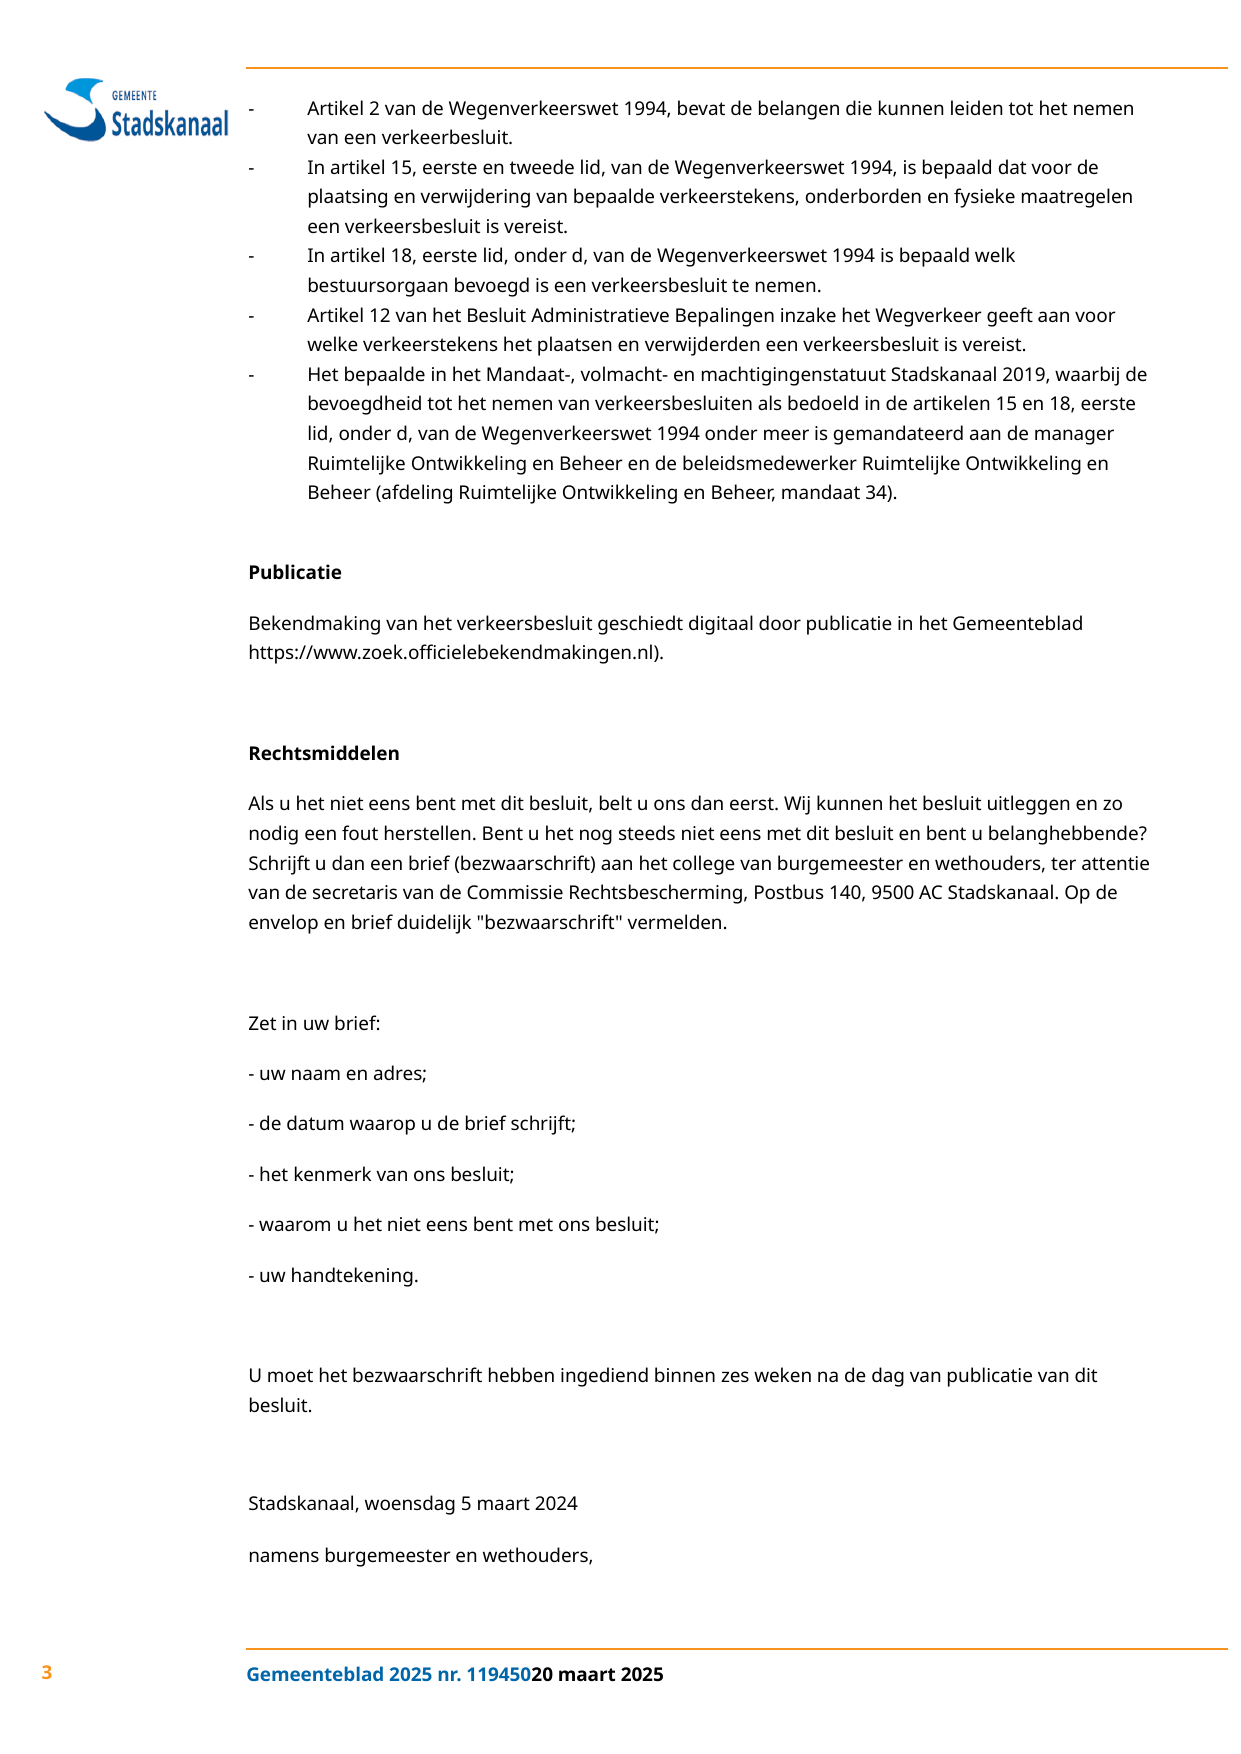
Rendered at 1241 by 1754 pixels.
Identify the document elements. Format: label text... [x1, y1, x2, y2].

text - uw naam en adres; [248, 1060, 1152, 1086]
list Het bepaalde in het Mandaat-, volmacht- en machtigingenstatuut Stadskanaal 2019, waarbij de bevoegdheid tot het nemen van verkeersbesluiten als bedoeld in de artikelen 15 en 18, eerste lid, onder d, van de Wegenverkeerswet 1994 onder meer is gemandateerd aan de manager Ruimtelijke Ontwikkeling en Beheer en de beleidsmedewerker Ruimtelijke Ontwikkeling en Beheer (afdeling Ruimtelijke Ontwikkeling en Beheer, mandaat 34). [248, 361, 1152, 505]
text - de datum waarop u de brief schrijft; [248, 1111, 1152, 1136]
list Artikel 12 van het Besluit Administratieve Bepalingen inzake het Wegverkeer geeft aan voor welke verkeerstekens het plaatsen en verwijderden een verkeersbesluit is vereist. [248, 302, 1152, 357]
text namens burgemeester en wethouders, [248, 1542, 1152, 1568]
list Artikel 2 van de Wegenverkeerswet 1994, bevat de belangen die kunnen leiden tot het nemen van een verkeerbesluit. [248, 95, 1152, 150]
text U moet het bezwaarschrift hebben ingediend binnen zes weken na de dag van publicatie van dit besluit. [248, 1363, 1152, 1418]
text Rechtsmiddelen [248, 740, 1152, 766]
text - uw handtekening. [248, 1262, 1152, 1288]
list In artikel 18, eerste lid, onder d, van de Wegenverkeerswet 1994 is bepaald welk bestuursorgaan bevoegd is een verkeersbesluit te nemen. [248, 243, 1152, 298]
text - het kenmerk van ons besluit; [248, 1161, 1152, 1187]
picture [41, 47, 231, 172]
text Als u het niet eens bent met dit besluit, belt u ons dan eerst. Wij kunnen het besluit uitleggen en zo nodig een fout herstellen. Bent u het nog steeds niet eens met dit besluit en bent u belanghebbende? Schrijft u dan een brief (bezwaarschrift) aan het college van burgemeester en wethouders, ter attentie van de secretaris van de Commissie Rechtsbescherming, Postbus 140, 9500 AC Stadskanaal. Op de envelop en brief duidelijk "bezwaarschrift" vermelden. [248, 791, 1152, 935]
list In artikel 15, eerste en tweede lid, van de Wegenverkeerswet 1994, is bepaald dat voor de plaatsing en verwijdering van bepaalde verkeerstekens, onderborden en fysieke maatregelen een verkeersbesluit is vereist. [248, 154, 1152, 239]
text Bekendmaking van het verkeersbesluit geschiedt digitaal door publicatie in het Gemeenteblad https://www.zoek.officielebekendmakingen.nl). [248, 610, 1152, 665]
text Zet in uw brief: [248, 1010, 1152, 1036]
text - waarom u het niet eens bent met ons besluit; [248, 1211, 1152, 1237]
text Publicatie [248, 559, 1152, 585]
text Stadskanaal, woensdag 5 maart 2024 [248, 1491, 1152, 1516]
